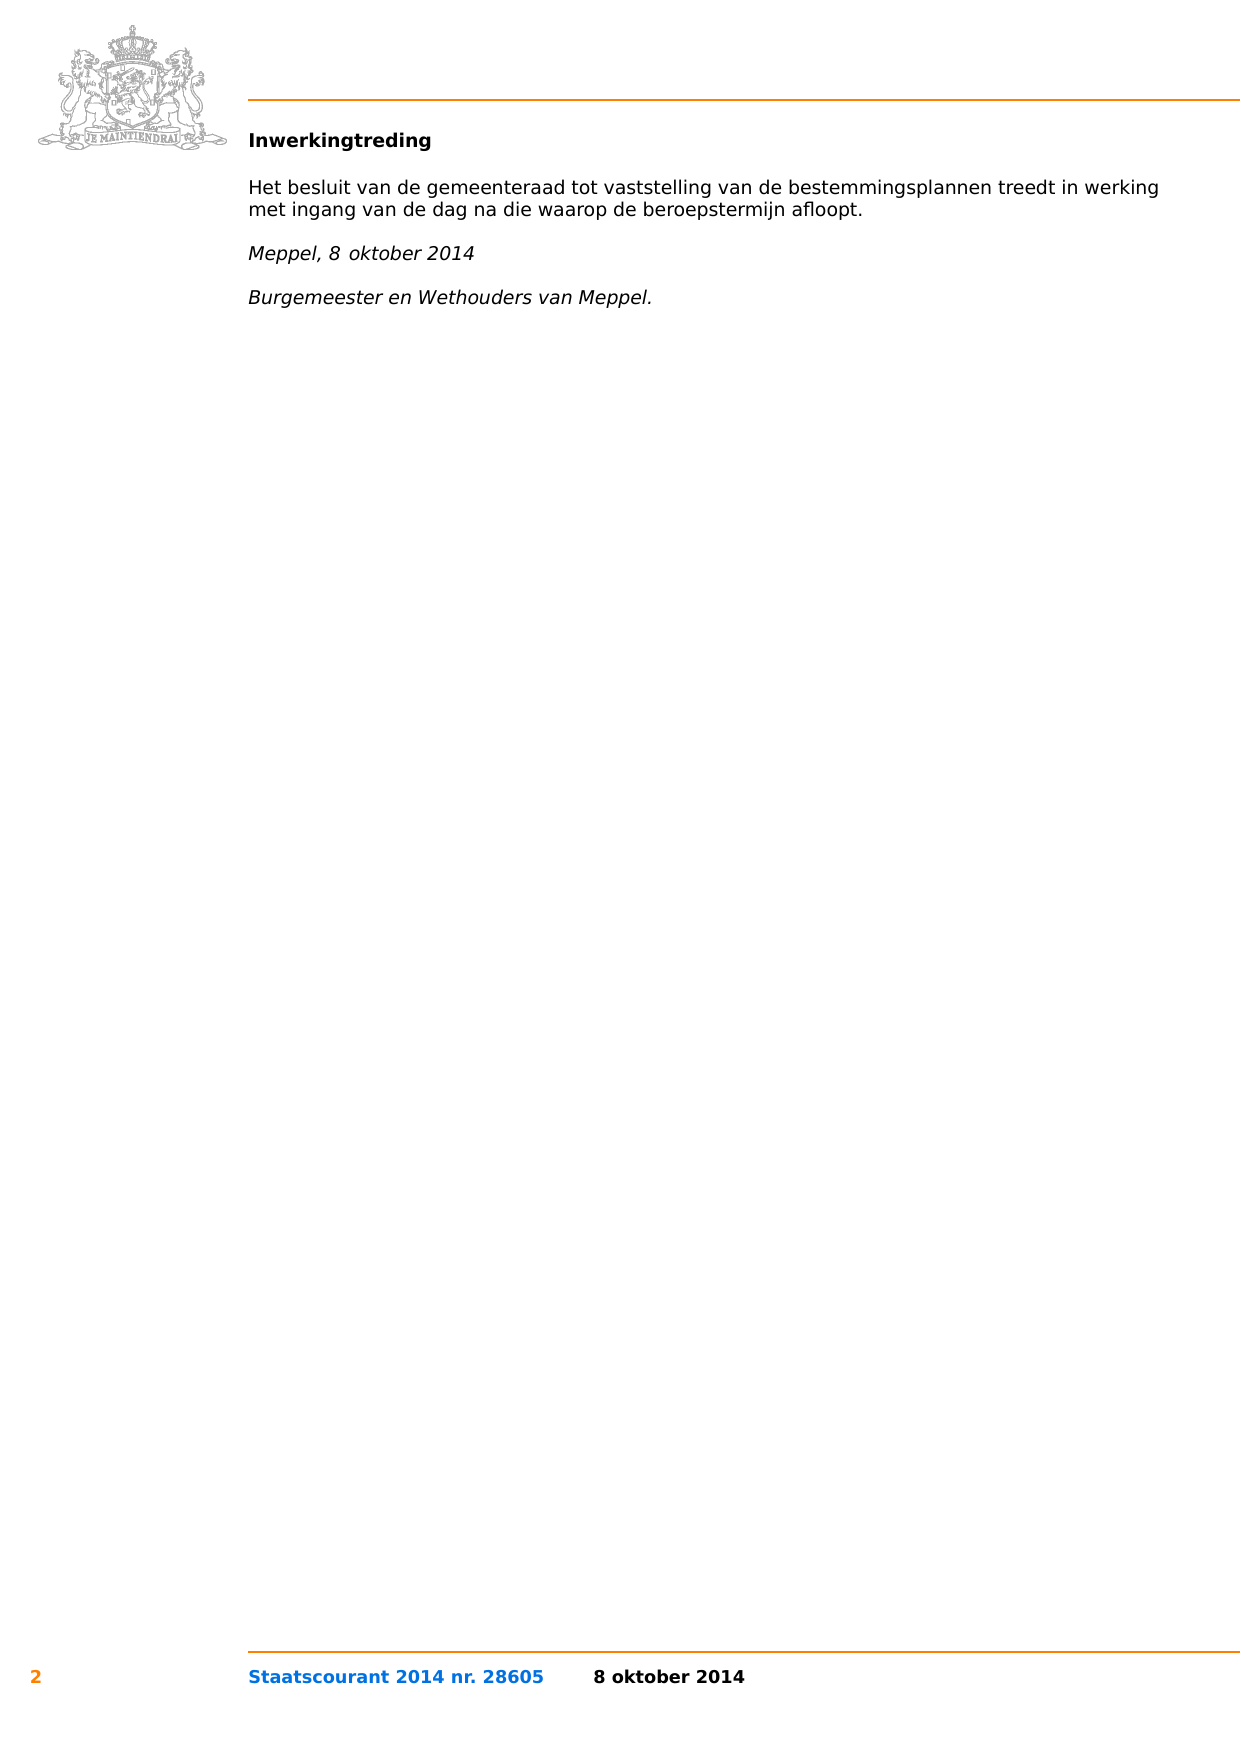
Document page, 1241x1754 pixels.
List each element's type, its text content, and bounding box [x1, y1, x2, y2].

picture [38, 25, 227, 150]
subtitle Inwerkingtreding [248, 130, 1163, 152]
text Het besluit van de gemeenteraad tot vaststelling van de bestemmingsplannen treedt in werking met ingang van de dag na die waarop de beroepstermijn afloopt. [248, 177, 1163, 221]
text Meppel, 8 oktober 2014 [248, 243, 1163, 265]
text Burgemeester en Wethouders van Meppel. [248, 287, 1163, 308]
